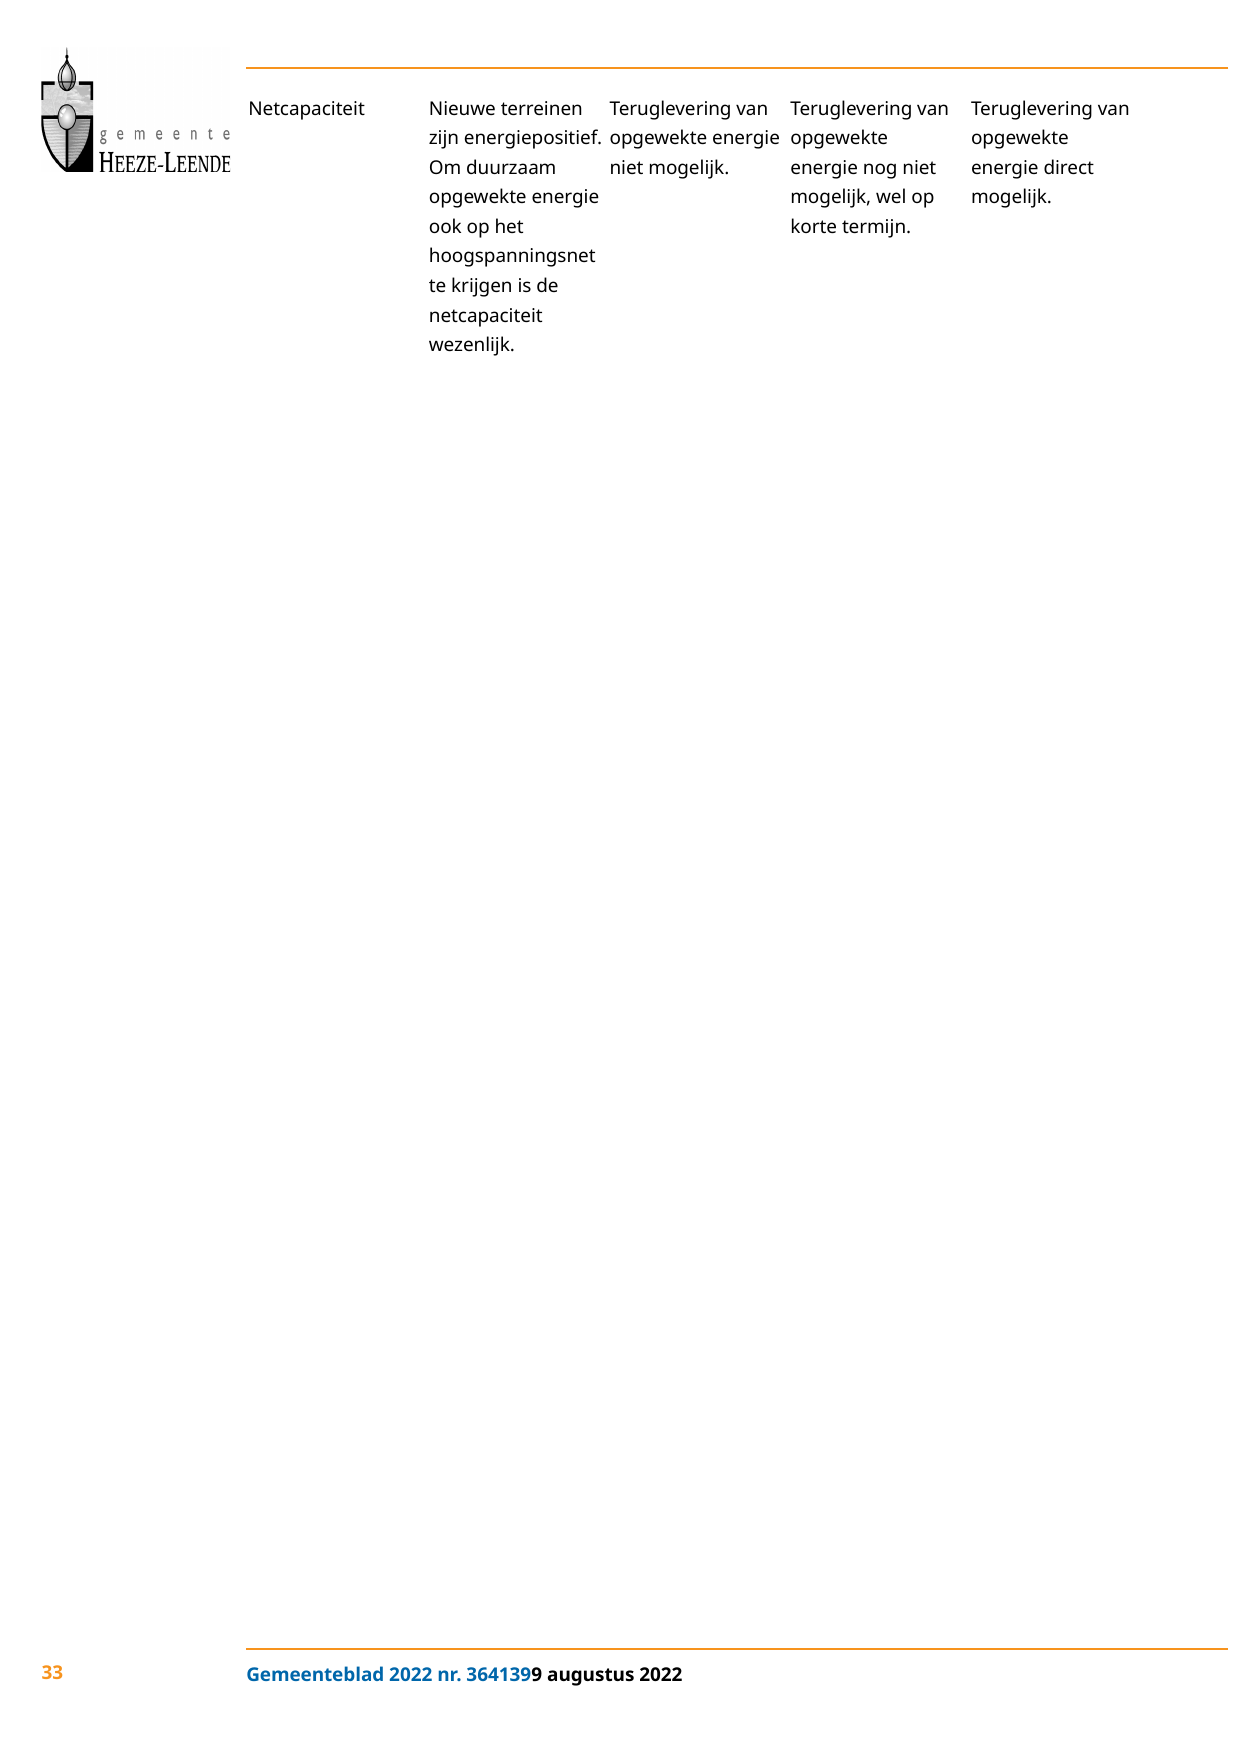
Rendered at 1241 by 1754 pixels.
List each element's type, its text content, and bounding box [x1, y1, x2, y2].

table_cell Netcapaciteit [248, 95, 429, 357]
table_cell Teruglevering van opgewekte energie niet mogelijk. [609, 95, 790, 357]
picture [41, 47, 231, 172]
table_cell Nieuwe terreinen zijn energiepositief. Om duurzaam opgewekte energie ook op het hoogspanningsnet te krijgen is de netcapaciteit wezenlijk. [429, 95, 609, 357]
table_cell Teruglevering van opgewekte energie nog niet mogelijk, wel op korte termijn. [790, 95, 971, 357]
table_cell Teruglevering van opgewekte energie direct mogelijk. [971, 95, 1152, 357]
